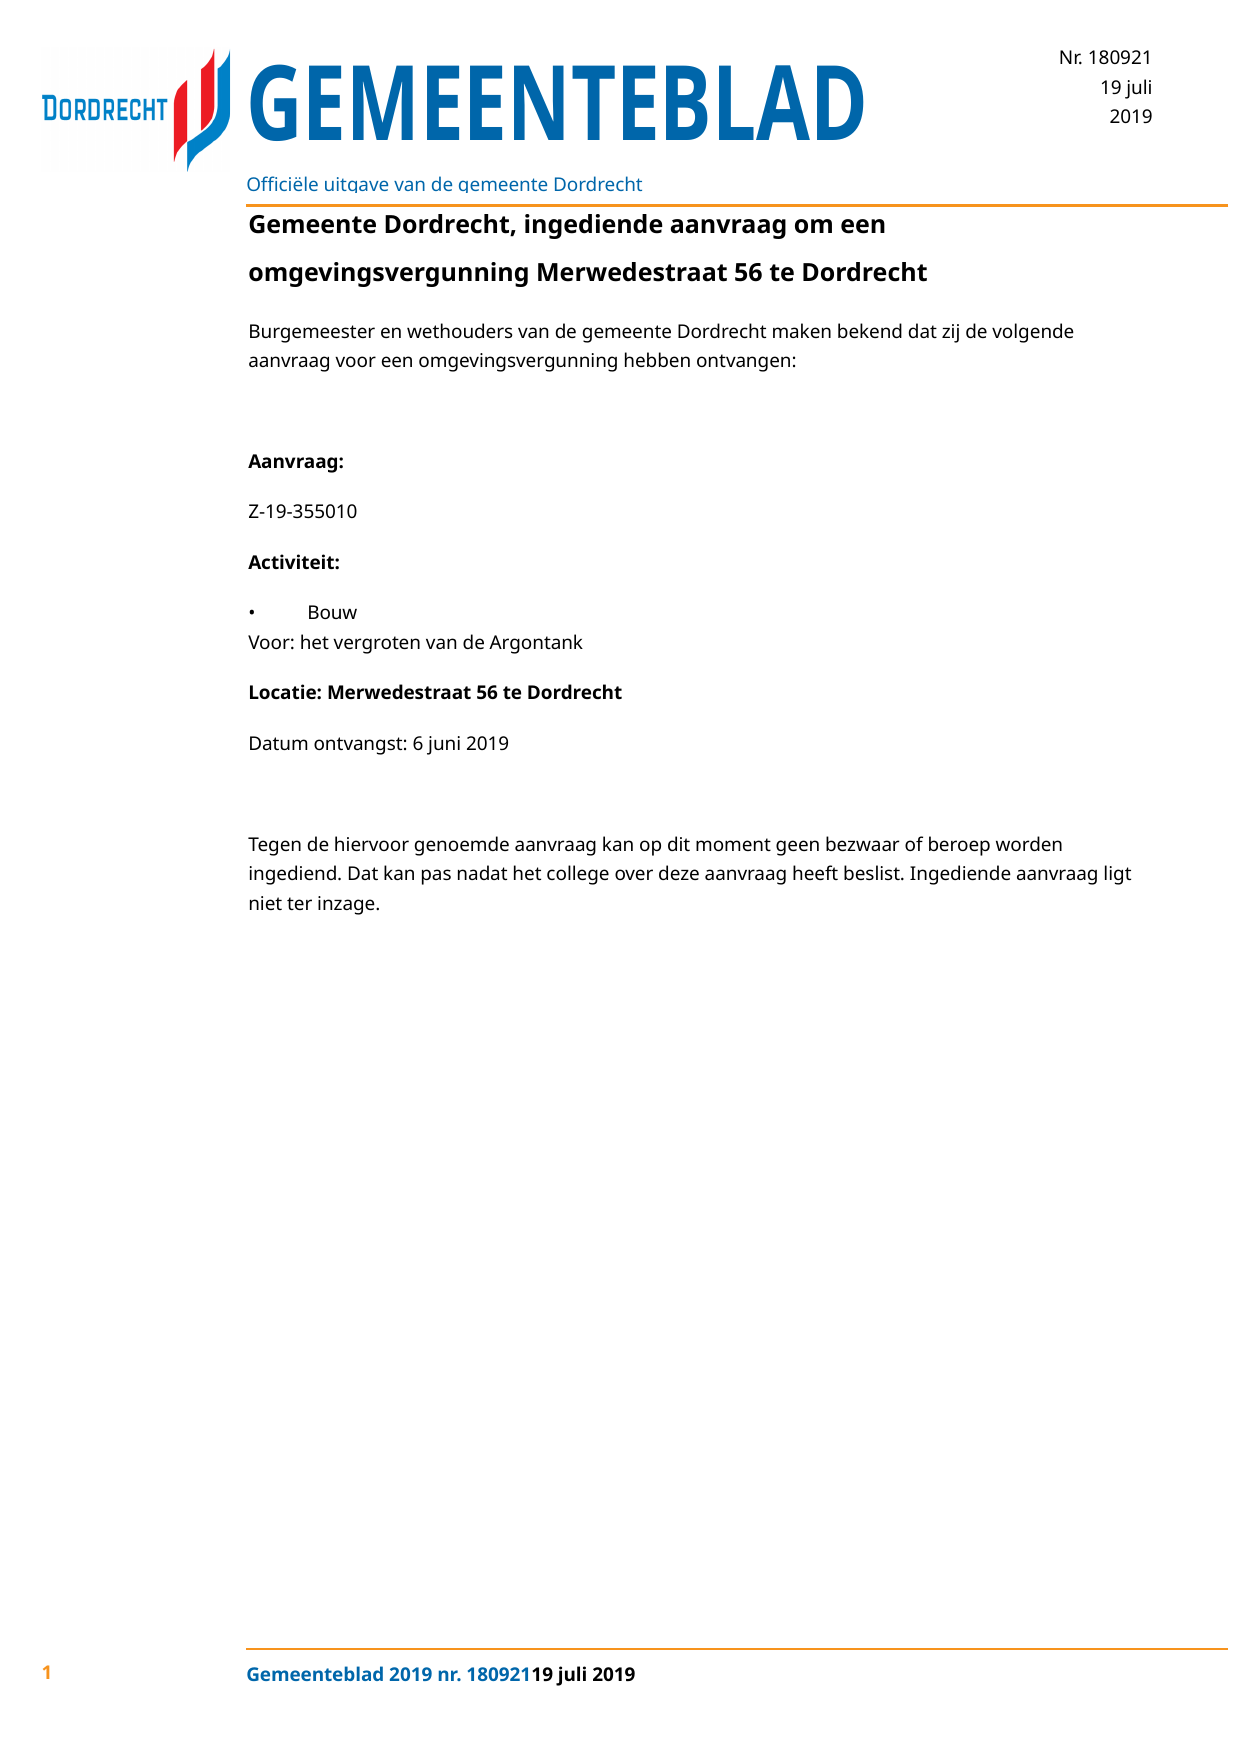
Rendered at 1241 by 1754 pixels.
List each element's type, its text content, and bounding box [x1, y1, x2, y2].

picture [41, 47, 231, 172]
text Z-19-355010 [248, 499, 1152, 524]
text Burgemeester en wethouders van de gemeente Dordrecht maken bekend dat zij de volgende aanvraag voor een omgevingsvergunning hebben ontvangen: [248, 318, 1152, 373]
text Activiteit: [248, 549, 1152, 575]
text Locatie: Merwedestraat 56 te Dordrecht [248, 679, 1152, 705]
text Gemeente Dordrecht, ingediende aanvraag om een omgevingsvergunning Merwedestraat 56 te Dordrecht [248, 207, 1152, 288]
list Bouw [248, 599, 1152, 625]
text Voor: het vergroten van de Argontank [248, 629, 1152, 655]
text Tegen de hiervoor genoemde aanvraag kan op dit moment geen bezwaar of beroep worden ingediend. Dat kan pas nadat het college over deze aanvraag heeft beslist. Ingediende aanvraag ligt niet ter inzage. [248, 831, 1152, 916]
text Aanvraag: [248, 448, 1152, 474]
text Datum ontvangst: 6 juni 2019 [248, 730, 1152, 756]
